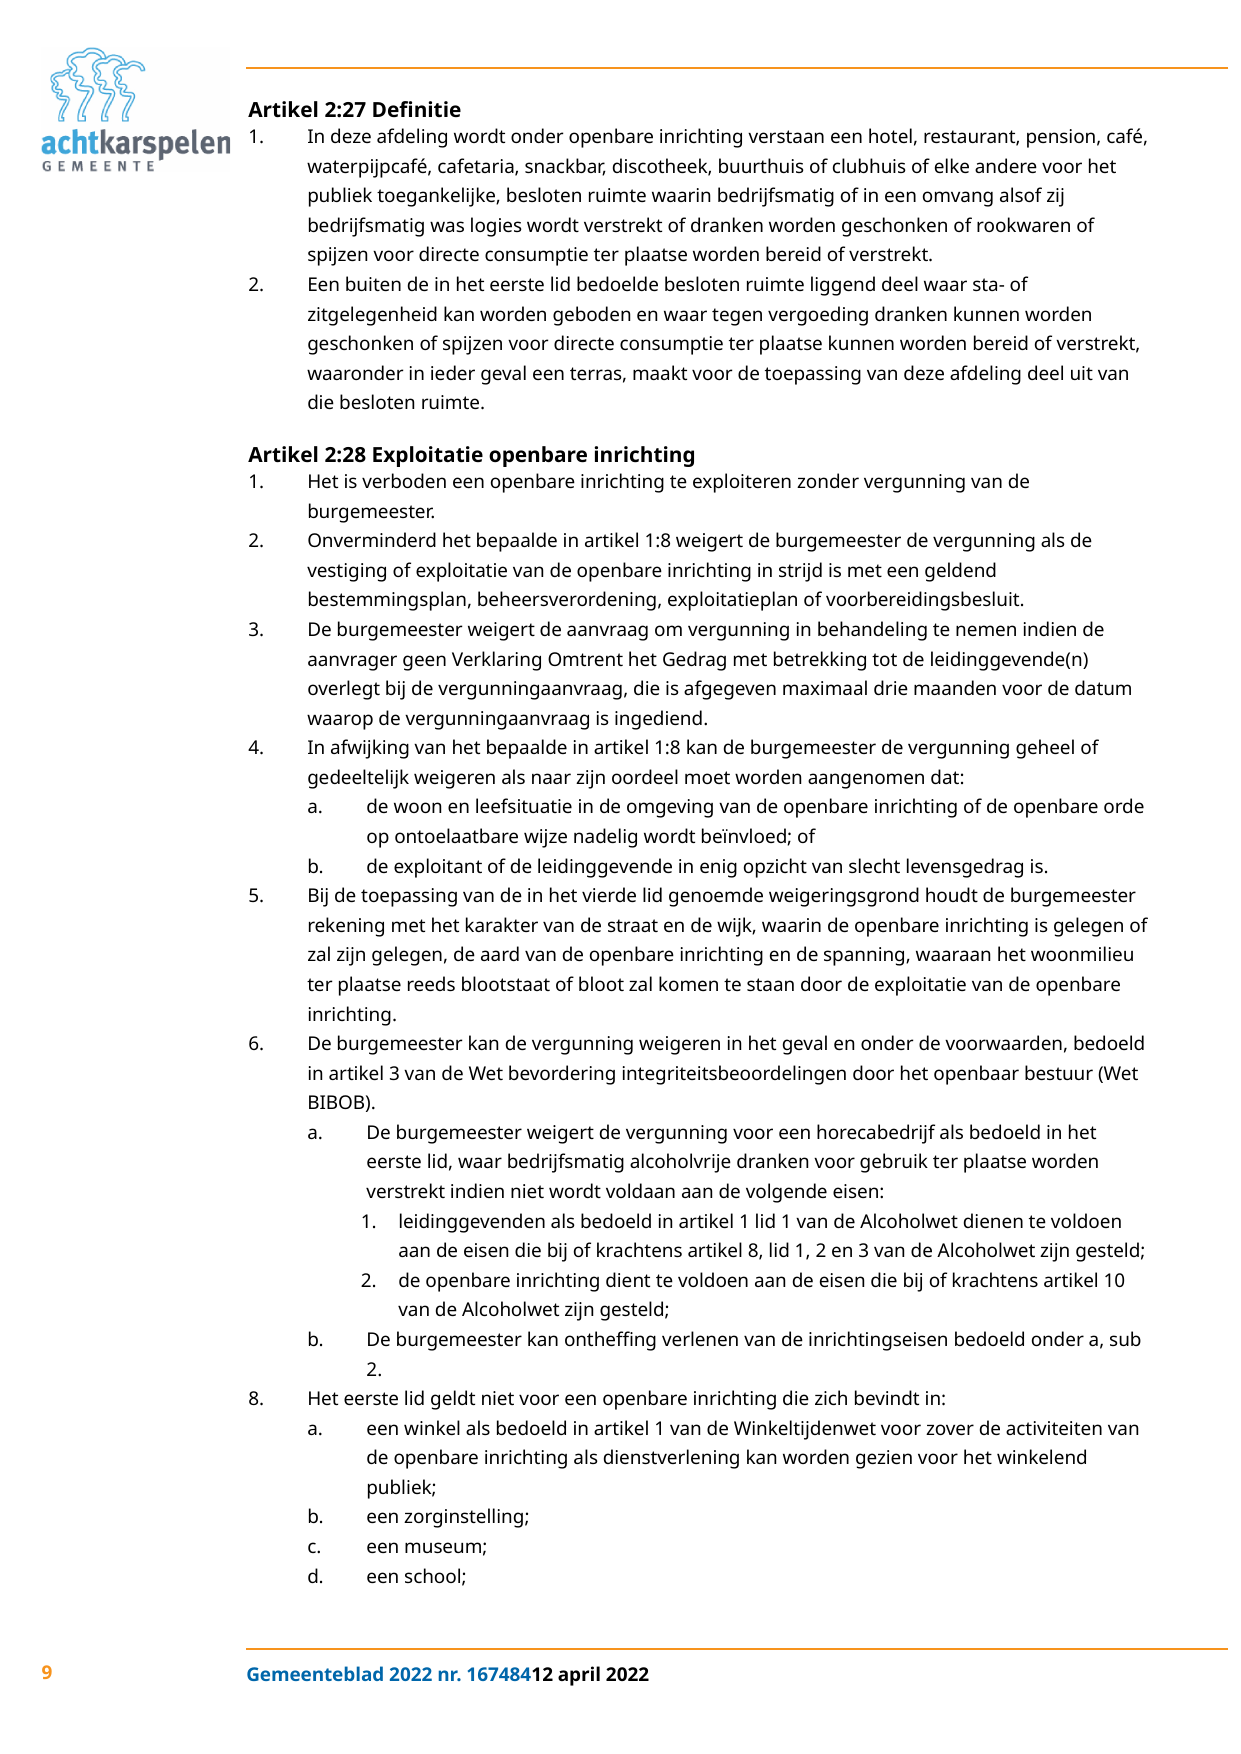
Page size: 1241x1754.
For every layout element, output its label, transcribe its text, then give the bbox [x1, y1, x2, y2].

list een zorginstelling; [307, 1504, 1152, 1529]
list Onverminderd het bepaalde in artikel 1:8 weigert de burgemeester de vergunning als de vestiging of exploitatie van de openbare inrichting in strijd is met een geldend bestemmingsplan, beheersverordening, exploitatieplan of voorbereidingsbesluit. [248, 527, 1152, 612]
list De burgemeester kan de vergunning weigeren in het geval en onder de voorwaarden, bedoeld in artikel 3 van de Wet bevordering integriteitsbeoordelingen door het openbaar bestuur (Wet BIBOB). [248, 1030, 1152, 1115]
list Het eerste lid geldt niet voor een openbare inrichting die zich bevindt in: [248, 1385, 1152, 1411]
list De burgemeester weigert de aanvraag om vergunning in behandeling te nemen indien de aanvrager geen Verklaring Omtrent het Gedrag met betrekking tot de leidinggevende(n) overlegt bij de vergunningaanvraag, die is afgegeven maximaal drie maanden voor de datum waarop de vergunningaanvraag is ingediend. [248, 616, 1152, 731]
list Bij de toepassing van de in het vierde lid genoemde weigeringsgrond houdt de burgemeester rekening met het karakter van de straat en de wijk, waarin de openbare inrichting is gelegen of zal zijn gelegen, de aard van de openbare inrichting en de spanning, waaraan het woonmilieu ter plaatse reeds blootstaat of bloot zal komen te staan door de exploitatie van de openbare inrichting. [248, 882, 1152, 1027]
list de woon en leefsituatie in de omgeving van de openbare inrichting of de openbare orde op ontoelaatbare wijze nadelig wordt beïnvloed; of [307, 794, 1152, 849]
text Artikel 2:28 Exploitatie openbare inrichting [248, 440, 1152, 468]
list In afwijking van het bepaalde in artikel 1:8 kan de burgemeester de vergunning geheel of gedeeltelijk weigeren als naar zijn oordeel moet worden aangenomen dat: [248, 734, 1152, 790]
text Artikel 2:27 Definitie [248, 95, 1152, 123]
list een winkel als bedoeld in artikel 1 van de Winkeltijdenwet voor zover de activiteiten van de openbare inrichting als dienstverlening kan worden gezien voor het winkelend publiek; [307, 1415, 1152, 1500]
list leidinggevenden als bedoeld in artikel 1 lid 1 van de Alcoholwet dienen te voldoen aan de eisen die bij of krachtens artikel 8, lid 1, 2 en 3 van de Alcoholwet zijn gesteld; [361, 1208, 1152, 1263]
list een museum; [307, 1533, 1152, 1559]
list de openbare inrichting dient te voldoen aan de eisen die bij of krachtens artikel 10 van de Alcoholwet zijn gesteld; [361, 1267, 1152, 1322]
list Het is verboden een openbare inrichting te exploiteren zonder vergunning van de burgemeester. [248, 468, 1152, 524]
list Een buiten de in het eerste lid bedoelde besloten ruimte liggend deel waar sta- of zitgelegenheid kan worden geboden en waar tegen vergoeding dranken kunnen worden geschonken of spijzen voor directe consumptie ter plaatse kunnen worden bereid of verstrekt, waaronder in ieder geval een terras, maakt voor de toepassing van deze afdeling deel uit van die besloten ruimte. [248, 271, 1152, 415]
picture [41, 47, 231, 172]
list In deze afdeling wordt onder openbare inrichting verstaan een hotel, restaurant, pension, café, waterpijpcafé, cafetaria, snackbar, discotheek, buurthuis of clubhuis of elke andere voor het publiek toegankelijke, besloten ruimte waarin bedrijfsmatig of in een omvang alsof zij bedrijfsmatig was logies wordt verstrekt of dranken worden geschonken of rookwaren of spijzen voor directe consumptie ter plaatse worden bereid of verstrekt. [248, 123, 1152, 267]
list de exploitant of de leidinggevende in enig opzicht van slecht levensgedrag is. [307, 853, 1152, 879]
list een school; [307, 1563, 1152, 1589]
list De burgemeester kan ontheffing verlenen van de inrichtingseisen bedoeld onder a, sub 2. [307, 1326, 1152, 1382]
list De burgemeester weigert de vergunning voor een horecabedrijf als bedoeld in het eerste lid, waar bedrijfsmatig alcoholvrije dranken voor gebruik ter plaatse worden verstrekt indien niet wordt voldaan aan de volgende eisen: [307, 1119, 1152, 1204]
